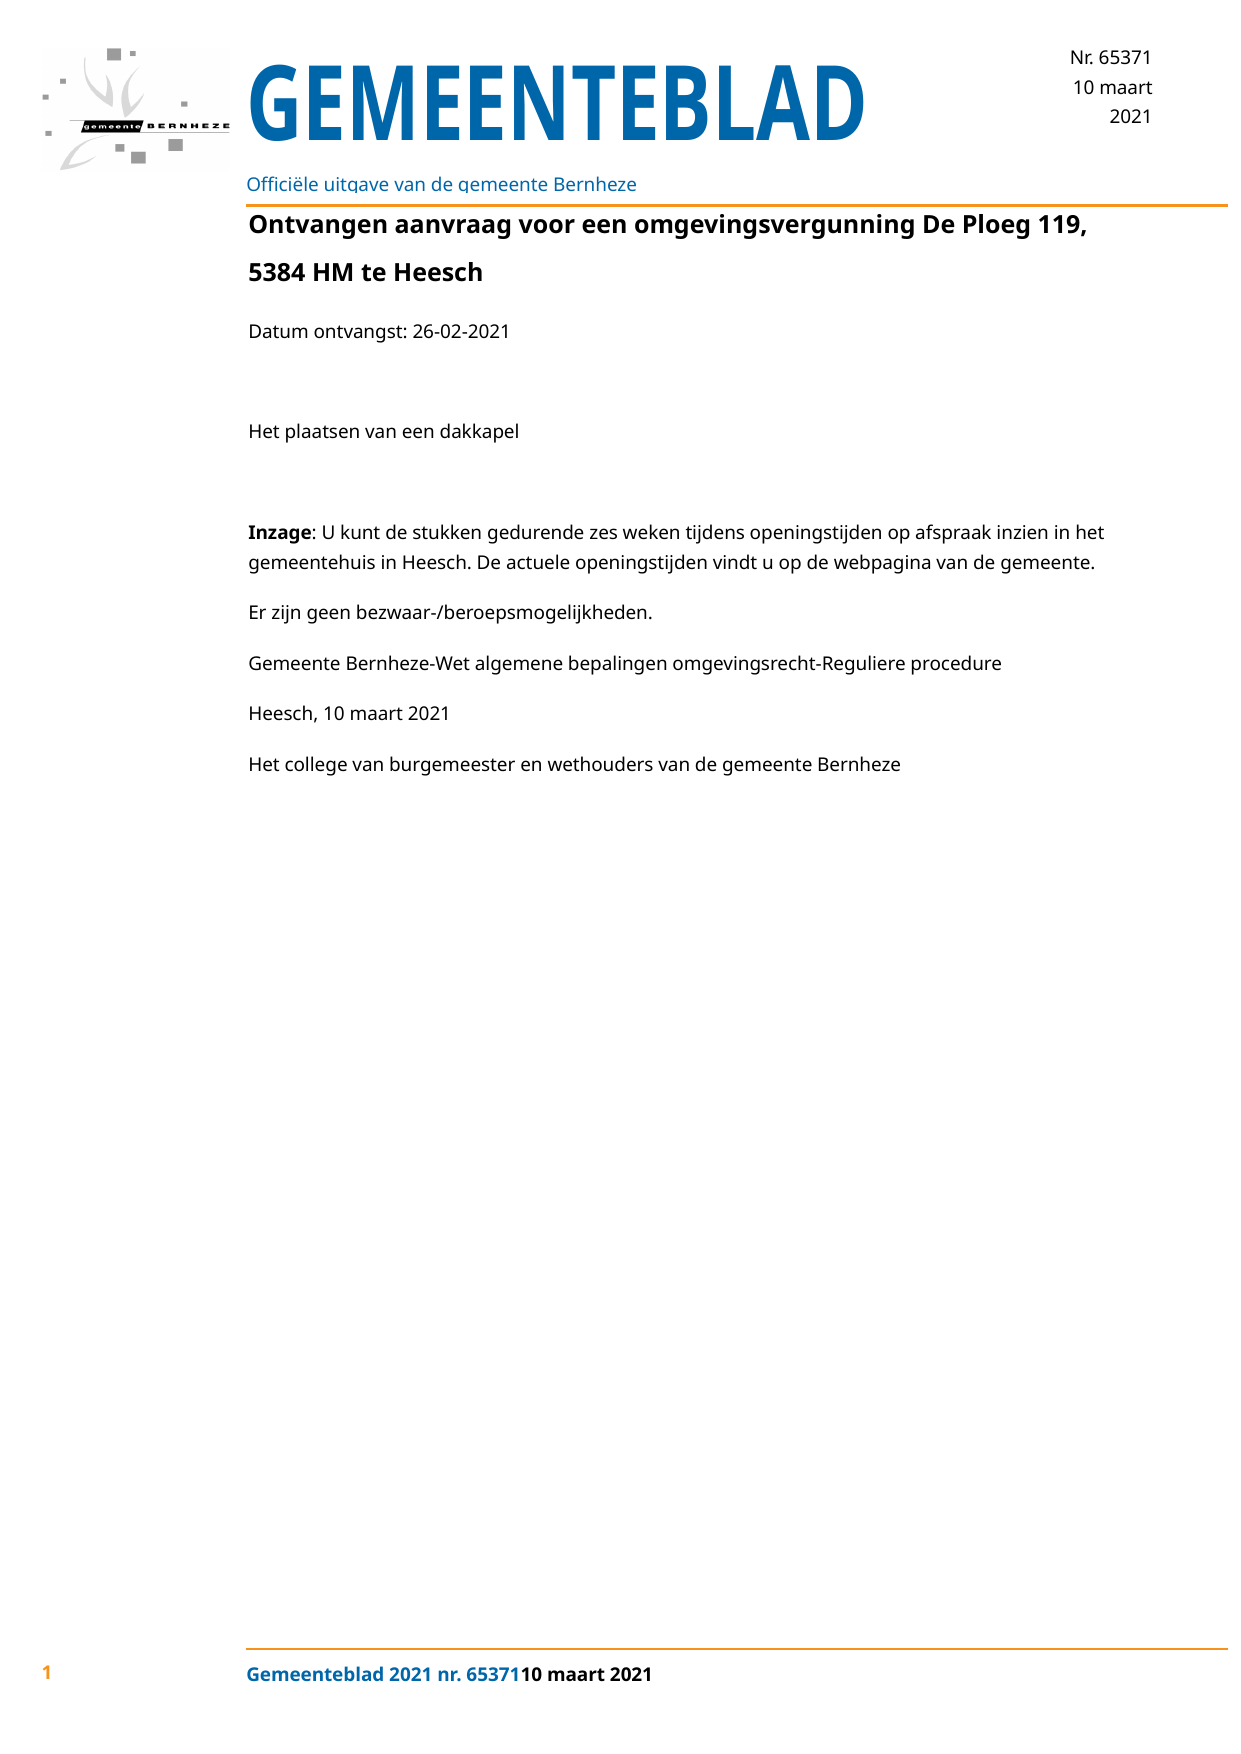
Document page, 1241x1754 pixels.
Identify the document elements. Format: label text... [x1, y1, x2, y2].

text Er zijn geen bezwaar-/beroepsmogelijkheden. [248, 599, 1152, 625]
text Gemeente Bernheze-Wet algemene bepalingen omgevingsrecht-Reguliere procedure [248, 650, 1152, 676]
text Heesch, 10 maart 2021 [248, 700, 1152, 726]
picture [41, 47, 231, 172]
text Het college van burgemeester en wethouders van de gemeente Bernheze [248, 751, 1152, 777]
text Het plaatsen van een dakkapel [248, 419, 1152, 444]
text Inzage: U kunt de stukken gedurende zes weken tijdens openingstijden op afspraak inzien in het gemeentehuis in Heesch. De actuele openingstijden vindt u op de webpagina van de gemeente. [248, 519, 1152, 575]
text Ontvangen aanvraag voor een omgevingsvergunning De Ploeg 119, 5384 HM te Heesch [248, 207, 1152, 288]
text Datum ontvangst: 26-02-2021 [248, 318, 1152, 344]
